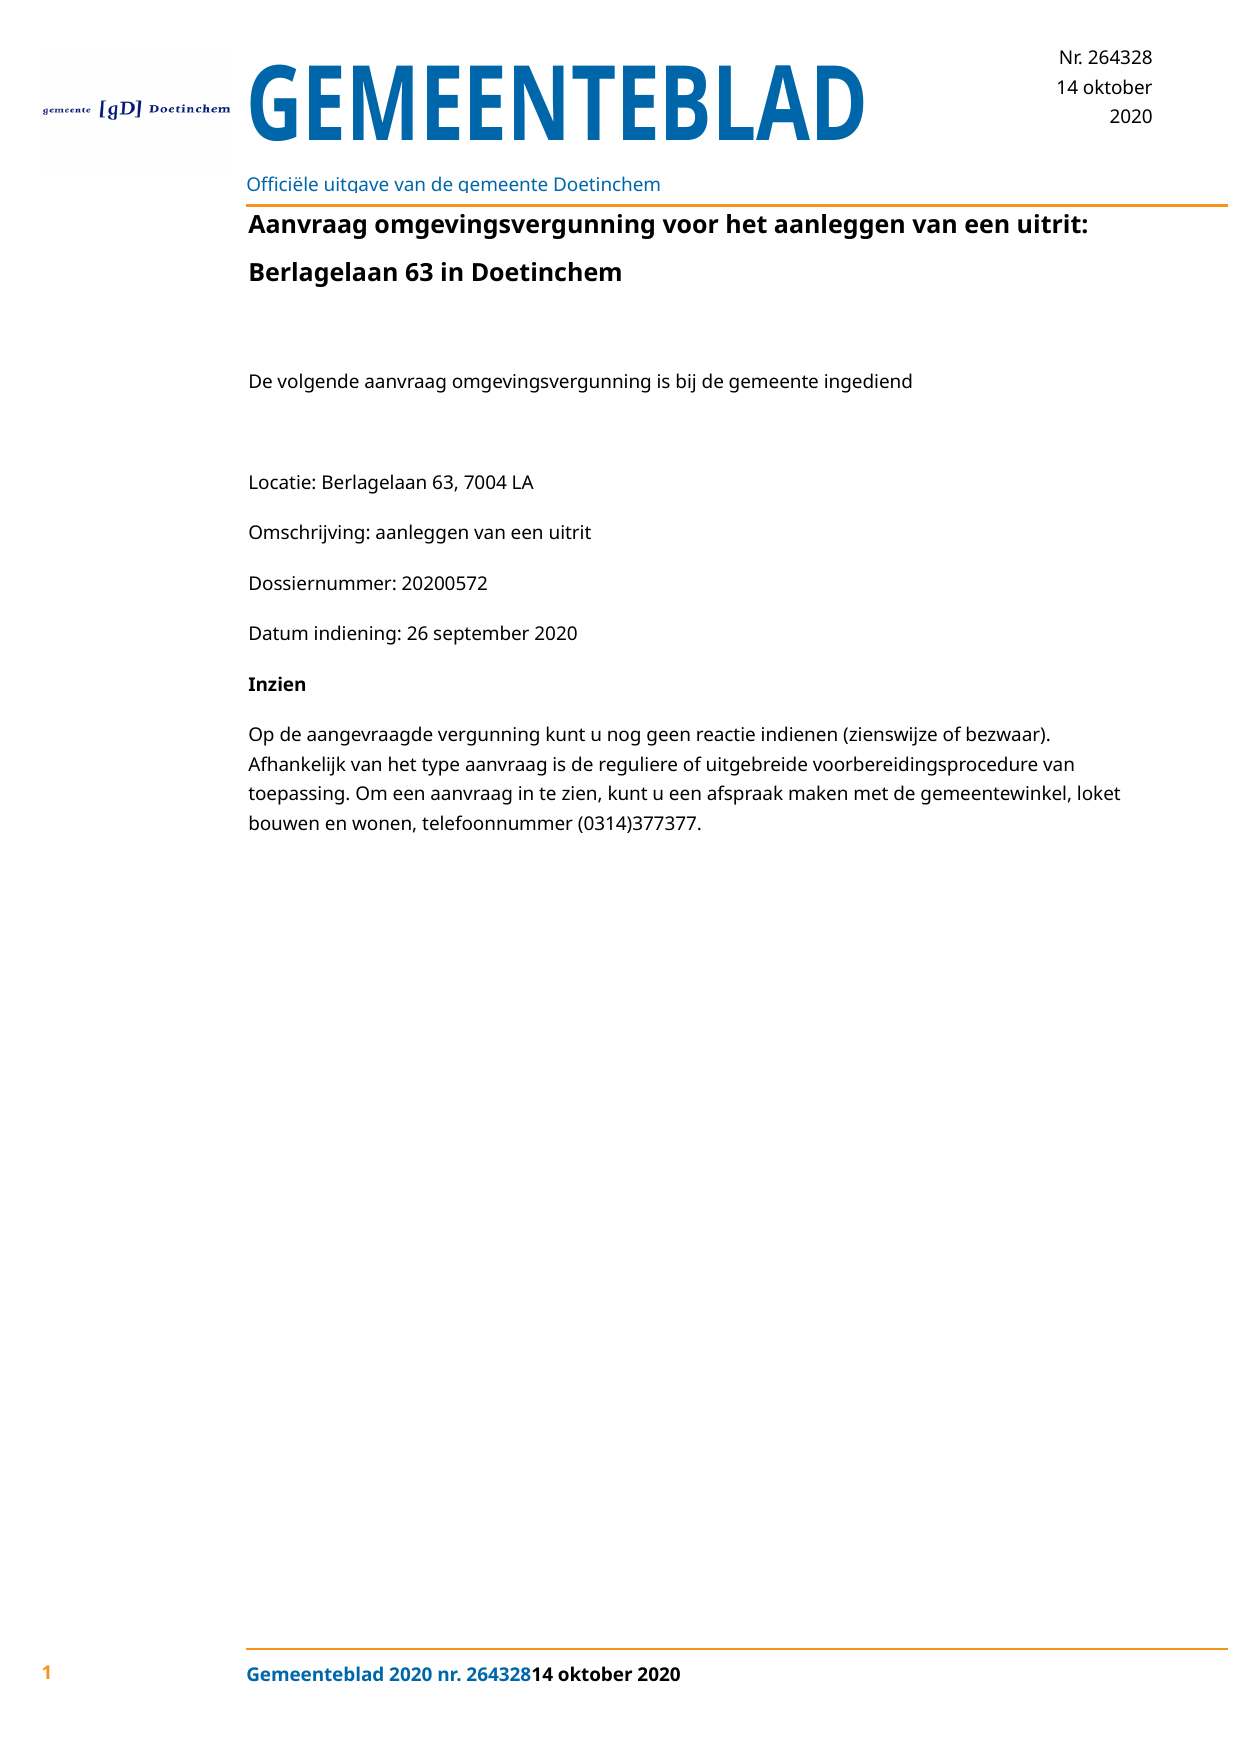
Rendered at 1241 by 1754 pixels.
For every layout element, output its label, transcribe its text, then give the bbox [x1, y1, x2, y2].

text Datum indiening: 26 september 2020 [248, 620, 1152, 646]
text Op de aangevraagde vergunning kunt u nog geen reactie indienen (zienswijze of bezwaar). Afhankelijk van het type aanvraag is de reguliere of uitgebreide voorbereidingsprocedure van toepassing. Om een aanvraag in te zien, kunt u een afspraak maken met de gemeentewinkel, loket bouwen en wonen, telefoonnummer (0314)377377. [248, 721, 1152, 836]
text Aanvraag omgevingsvergunning voor het aanleggen van een uitrit: Berlagelaan 63 in Doetinchem [248, 207, 1152, 288]
text Locatie: Berlagelaan 63, 7004 LA [248, 469, 1152, 495]
text Dossiernummer: 20200572 [248, 570, 1152, 596]
text De volgende aanvraag omgevingsvergunning is bij de gemeente ingediend [248, 368, 1152, 394]
picture [41, 47, 231, 172]
text Omschrijving: aanleggen van een uitrit [248, 519, 1152, 545]
text Inzien [248, 671, 1152, 697]
